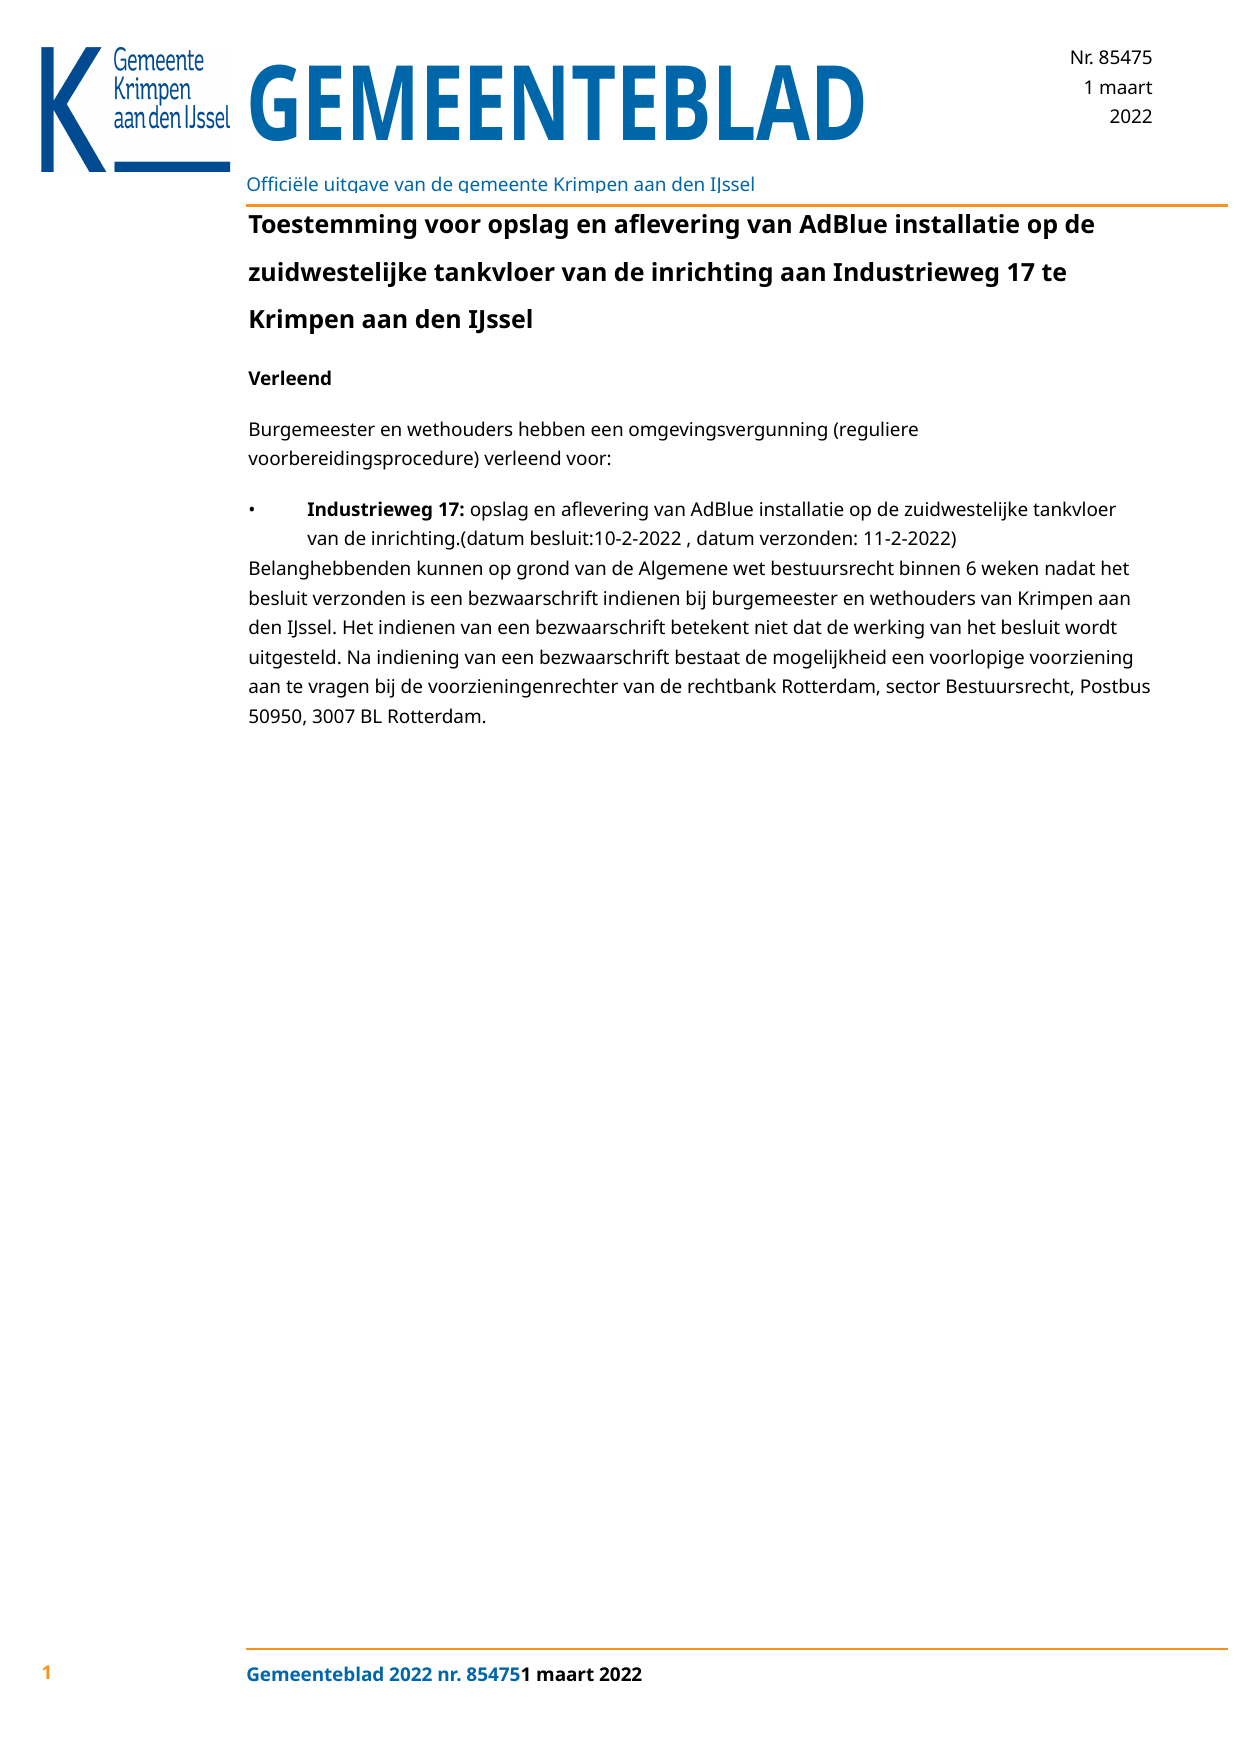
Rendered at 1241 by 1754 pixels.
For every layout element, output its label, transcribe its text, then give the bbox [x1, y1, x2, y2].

picture [41, 47, 231, 172]
text Toestemming voor opslag en aflevering van AdBlue installatie op de zuidwestelijke tankvloer van de inrichting aan Industrieweg 17 te Krimpen aan den IJssel [248, 207, 1152, 336]
text Burgemeester en wethouders hebben een omgevingsvergunning (reguliere voorbereidingsprocedure) verleend voor: [248, 416, 1152, 471]
text Verleend [248, 366, 1152, 391]
list Industrieweg 17: opslag en aflevering van AdBlue installatie op de zuidwestelijke tankvloer van de inrichting.(datum besluit:10-2-2022 , datum verzonden: 11-2-2022) [248, 496, 1152, 551]
text Belanghebbenden kunnen op grond van de Algemene wet bestuursrecht binnen 6 weken nadat het besluit verzonden is een bezwaarschrift indienen bij burgemeester en wethouders van Krimpen aan den IJssel. Het indienen van een bezwaarschrift betekent niet dat de werking van het besluit wordt uitgesteld. Na indiening van een bezwaarschrift bestaat de mogelijkheid een voorlopige voorziening aan te vragen bij de voorzieningenrechter van de rechtbank Rotterdam, sector Bestuursrecht, Postbus 50950, 3007 BL Rotterdam. [248, 555, 1152, 729]
